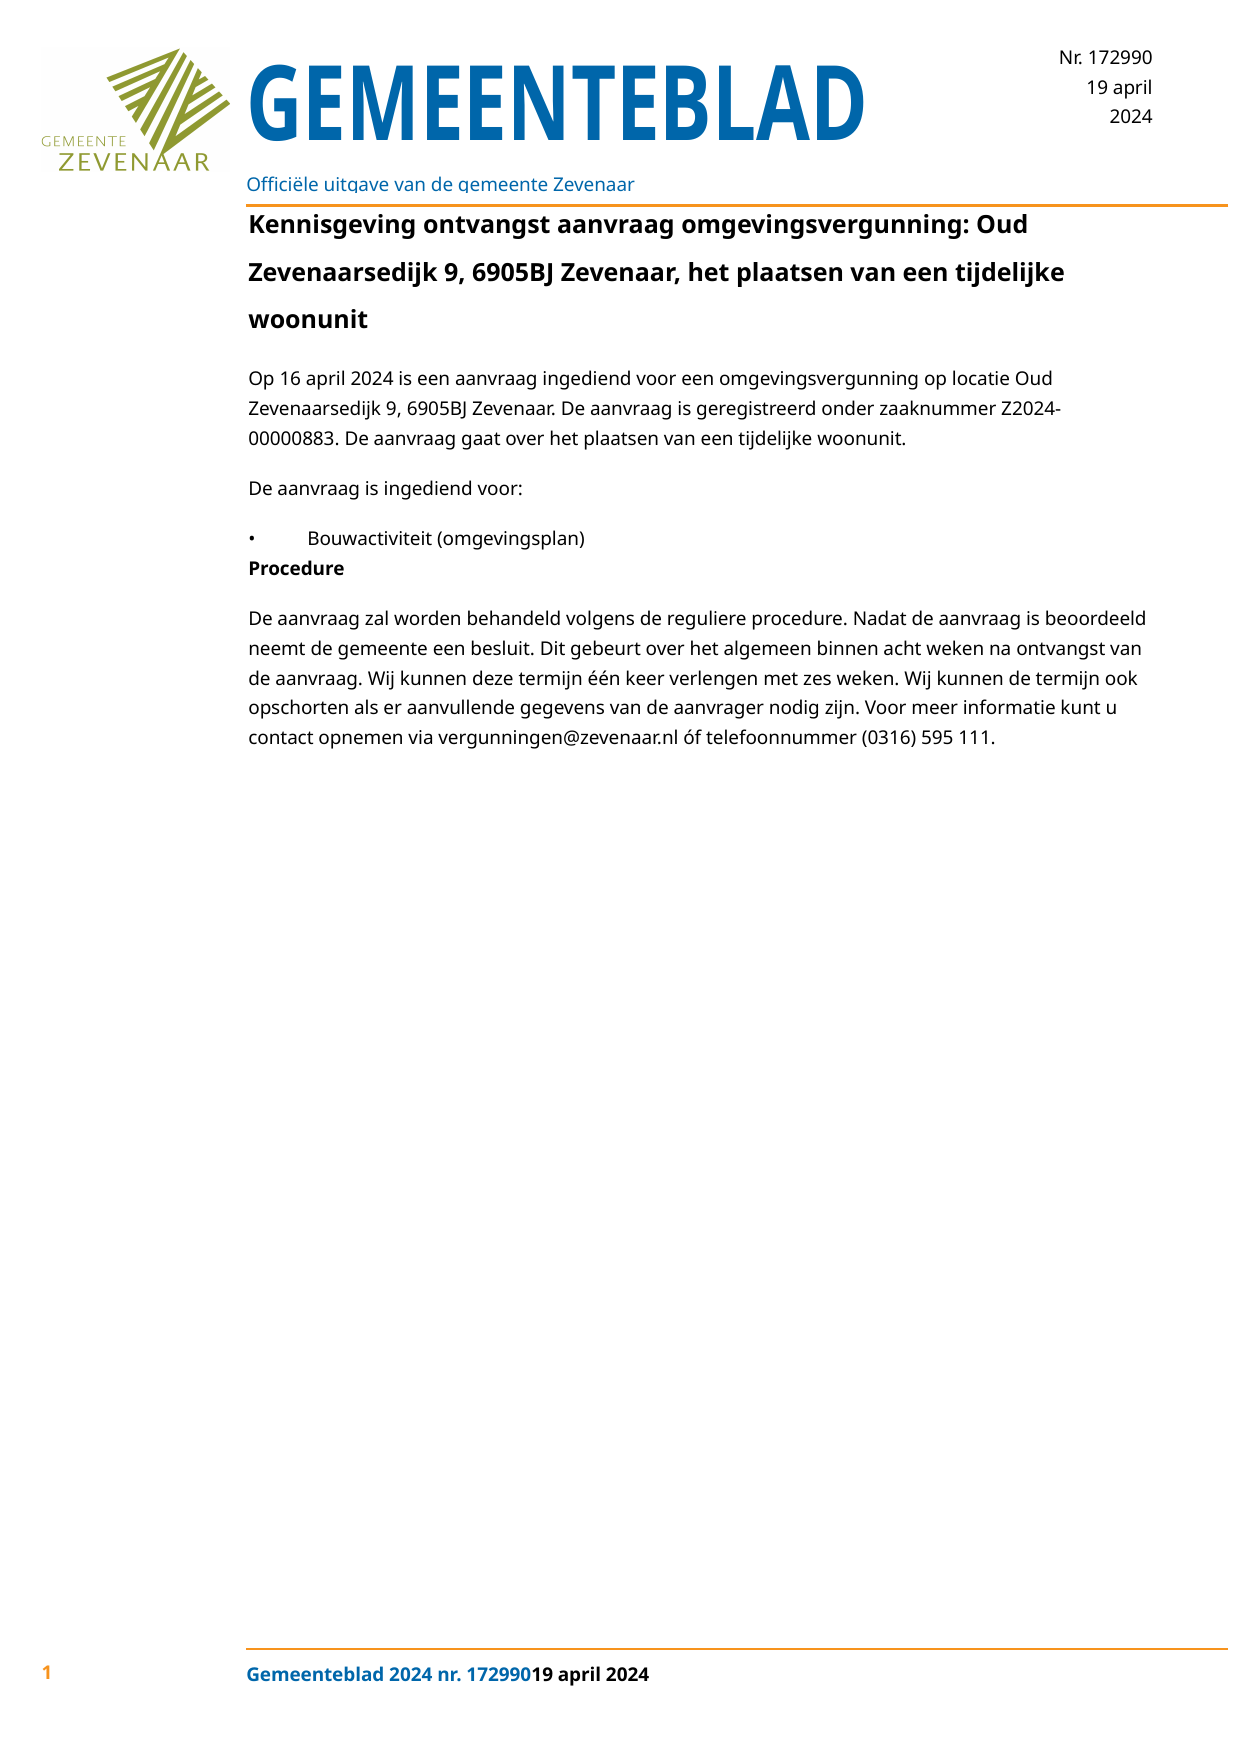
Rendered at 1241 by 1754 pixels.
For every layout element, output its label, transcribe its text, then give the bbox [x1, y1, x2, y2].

list Bouwactiviteit (omgevingsplan) [248, 526, 1152, 551]
text Kennisgeving ontvangst aanvraag omgevingsvergunning: Oud Zevenaarsedijk 9, 6905BJ Zevenaar, het plaatsen van een tijdelijke woonunit [248, 207, 1152, 336]
text Procedure [248, 555, 1152, 581]
picture [41, 47, 231, 172]
text De aanvraag is ingediend voor: [248, 475, 1152, 501]
text De aanvraag zal worden behandeld volgens de reguliere procedure. Nadat de aanvraag is beoordeeld neemt de gemeente een besluit. Dit gebeurt over het algemeen binnen acht weken na ontvangst van de aanvraag. Wij kunnen deze termijn één keer verlengen met zes weken. Wij kunnen de termijn ook opschorten als er aanvullende gegevens van de aanvrager nodig zijn. Voor meer informatie kunt u contact opnemen via vergunningen@zevenaar.nl óf telefoonnummer (0316) 595 111. [248, 606, 1152, 749]
text Op 16 april 2024 is een aanvraag ingediend voor een omgevingsvergunning op locatie Oud Zevenaarsedijk 9, 6905BJ Zevenaar. De aanvraag is geregistreerd onder zaaknummer Z2024-00000883. De aanvraag gaat over het plaatsen van een tijdelijke woonunit. [248, 366, 1152, 450]
